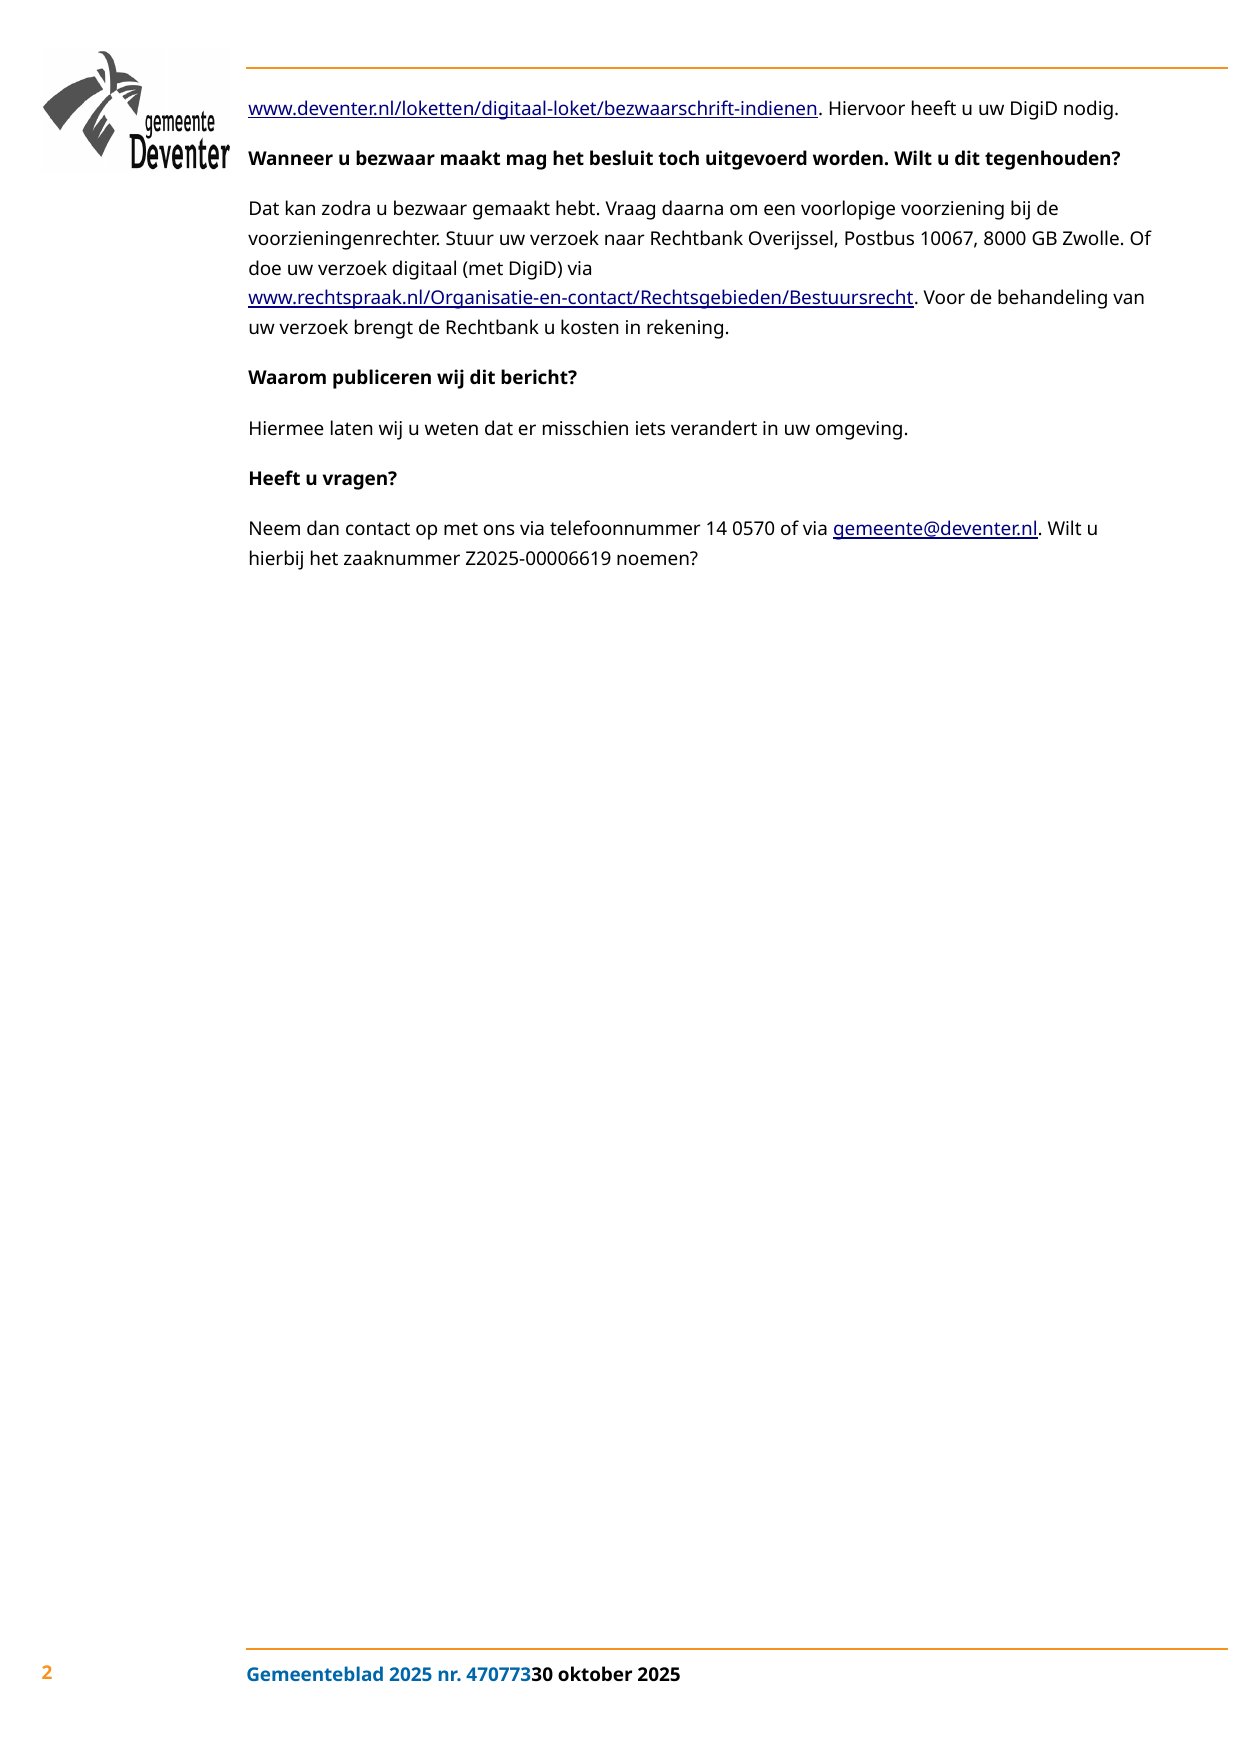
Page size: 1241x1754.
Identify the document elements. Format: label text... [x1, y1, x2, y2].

text Hiermee laten wij u weten dat er misschien iets verandert in uw omgeving. [248, 415, 1152, 441]
text Waarom publiceren wij dit bericht? [248, 364, 1152, 390]
text Heeft u vragen? [248, 465, 1152, 491]
text Neem dan contact op met ons via telefoonnummer 14 0570 of via gemeente@deventer.nl. Wilt u hierbij het zaaknummer Z2025-00006619 noemen? [248, 516, 1152, 571]
text www.deventer.nl/loketten/digitaal-loket/bezwaarschrift-indienen. Hiervoor heeft u uw DigiD nodig. [248, 95, 1152, 121]
text Dat kan zodra u bezwaar gemaakt hebt. Vraag daarna om een voorlopige voorziening bij de voorzieningenrechter. Stuur uw verzoek naar Rechtbank Overijssel, Postbus 10067, 8000 GB Zwolle. Of doe uw verzoek digitaal (met DigiD) via www.rechtspraak.nl/Organisatie-en-contact/Rechtsgebieden/Bestuursrecht. Voor de behandeling van uw verzoek brengt de Rechtbank u kosten in rekening. [248, 196, 1152, 340]
text Wanneer u bezwaar maakt mag het besluit toch uitgevoerd worden. Wilt u dit tegenhouden? [248, 145, 1152, 171]
picture [41, 47, 231, 172]
